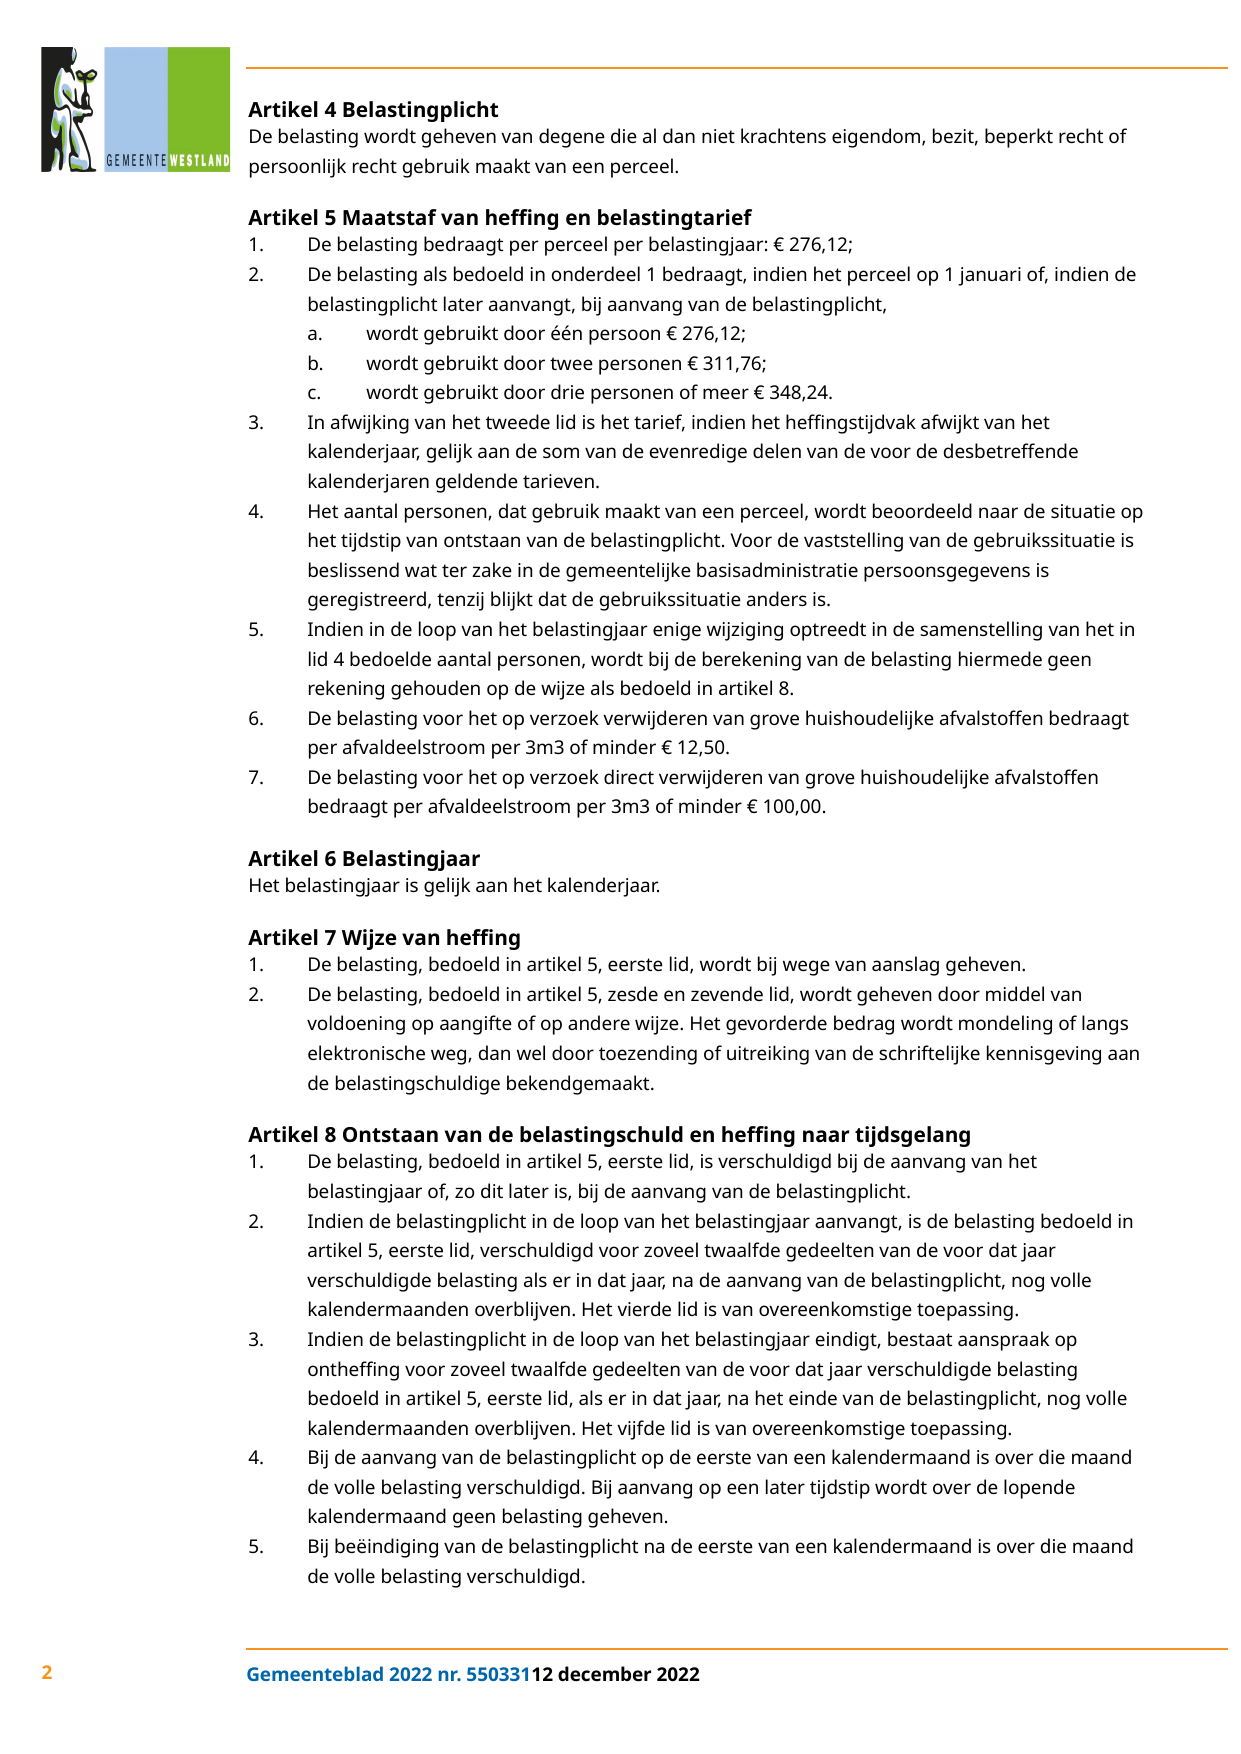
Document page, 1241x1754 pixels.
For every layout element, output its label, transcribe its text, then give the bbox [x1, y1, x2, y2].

text Artikel 5 Maatstaf van heffing en belastingtarief [248, 203, 1152, 232]
list wordt gebruikt door één persoon € 276,12; [307, 320, 1152, 346]
list Bij de aanvang van de belastingplicht op de eerste van een kalendermaand is over die maand de volle belasting verschuldigd. Bij aanvang op een later tijdstip wordt over de lopende kalendermaand geen belasting geheven. [248, 1444, 1152, 1529]
list Bij beëindiging van de belastingplicht na de eerste van een kalendermaand is over die maand de volle belasting verschuldigd. [248, 1533, 1152, 1588]
list De belasting, bedoeld in artikel 5, zesde en zevende lid, wordt geheven door middel van voldoening op aangifte of op andere wijze. Het gevorderde bedrag wordt mondeling of langs elektronische weg, dan wel door toezending of uitreiking van de schriftelijke kennisgeving aan de belastingschuldige bekendgemaakt. [248, 981, 1152, 1096]
list Het aantal personen, dat gebruik maakt van een perceel, wordt beoordeeld naar de situatie op het tijdstip van ontstaan van de belastingplicht. Voor de vaststelling van de gebruikssituatie is beslissend wat ter zake in de gemeentelijke basisadministratie persoonsgegevens is geregistreerd, tenzij blijkt dat de gebruikssituatie anders is. [248, 498, 1152, 612]
list De belasting, bedoeld in artikel 5, eerste lid, is verschuldigd bij de aanvang van het belastingjaar of, zo dit later is, bij de aanvang van de belastingplicht. [248, 1149, 1152, 1204]
list De belasting voor het op verzoek direct verwijderen van grove huishoudelijke afvalstoffen bedraagt per afvaldeelstroom per 3m3 of minder € 100,00. [248, 764, 1152, 819]
picture [41, 47, 231, 172]
list Indien de belastingplicht in de loop van het belastingjaar aanvangt, is de belasting bedoeld in artikel 5, eerste lid, verschuldigd voor zoveel twaalfde gedeelten van de voor dat jaar verschuldigde belasting als er in dat jaar, na de aanvang van de belastingplicht, nog volle kalendermaanden overblijven. Het vierde lid is van overeenkomstige toepassing. [248, 1208, 1152, 1322]
list Indien in de loop van het belastingjaar enige wijziging optreedt in de samenstelling van het in lid 4 bedoelde aantal personen, wordt bij de berekening van de belasting hiermede geen rekening gehouden op de wijze als bedoeld in artikel 8. [248, 616, 1152, 701]
text Artikel 4 Belastingplicht [248, 95, 1152, 123]
list De belasting voor het op verzoek verwijderen van grove huishoudelijke afvalstoffen bedraagt per afvaldeelstroom per 3m3 of minder € 12,50. [248, 705, 1152, 760]
list Indien de belastingplicht in de loop van het belastingjaar eindigt, bestaat aanspraak op ontheffing voor zoveel twaalfde gedeelten van de voor dat jaar verschuldigde belasting bedoeld in artikel 5, eerste lid, als er in dat jaar, na het einde van de belastingplicht, nog volle kalendermaanden overblijven. Het vijfde lid is van overeenkomstige toepassing. [248, 1326, 1152, 1441]
text Artikel 7 Wijze van heffing [248, 923, 1152, 951]
text Artikel 8 Ontstaan van de belastingschuld en heffing naar tijdsgelang [248, 1120, 1152, 1149]
list In afwijking van het tweede lid is het tarief, indien het heffingstijdvak afwijkt van het kalenderjaar, gelijk aan de som van de evenredige delen van de voor de desbetreffende kalenderjaren geldende tarieven. [248, 409, 1152, 494]
list De belasting bedraagt per perceel per belastingjaar: € 276,12; [248, 232, 1152, 257]
text De belasting wordt geheven van degene die al dan niet krachtens eigendom, bezit, beperkt recht of persoonlijk recht gebruik maakt van een perceel. [248, 123, 1152, 178]
text Artikel 6 Belastingjaar [248, 844, 1152, 873]
text Het belastingjaar is gelijk aan het kalenderjaar. [248, 873, 1152, 898]
list wordt gebruikt door drie personen of meer € 348,24. [307, 379, 1152, 405]
list De belasting, bedoeld in artikel 5, eerste lid, wordt bij wege van aanslag geheven. [248, 951, 1152, 977]
list De belasting als bedoeld in onderdeel 1 bedraagt, indien het perceel op 1 januari of, indien de belastingplicht later aanvangt, bij aanvang van de belastingplicht, [248, 261, 1152, 317]
list wordt gebruikt door twee personen € 311,76; [307, 350, 1152, 376]
